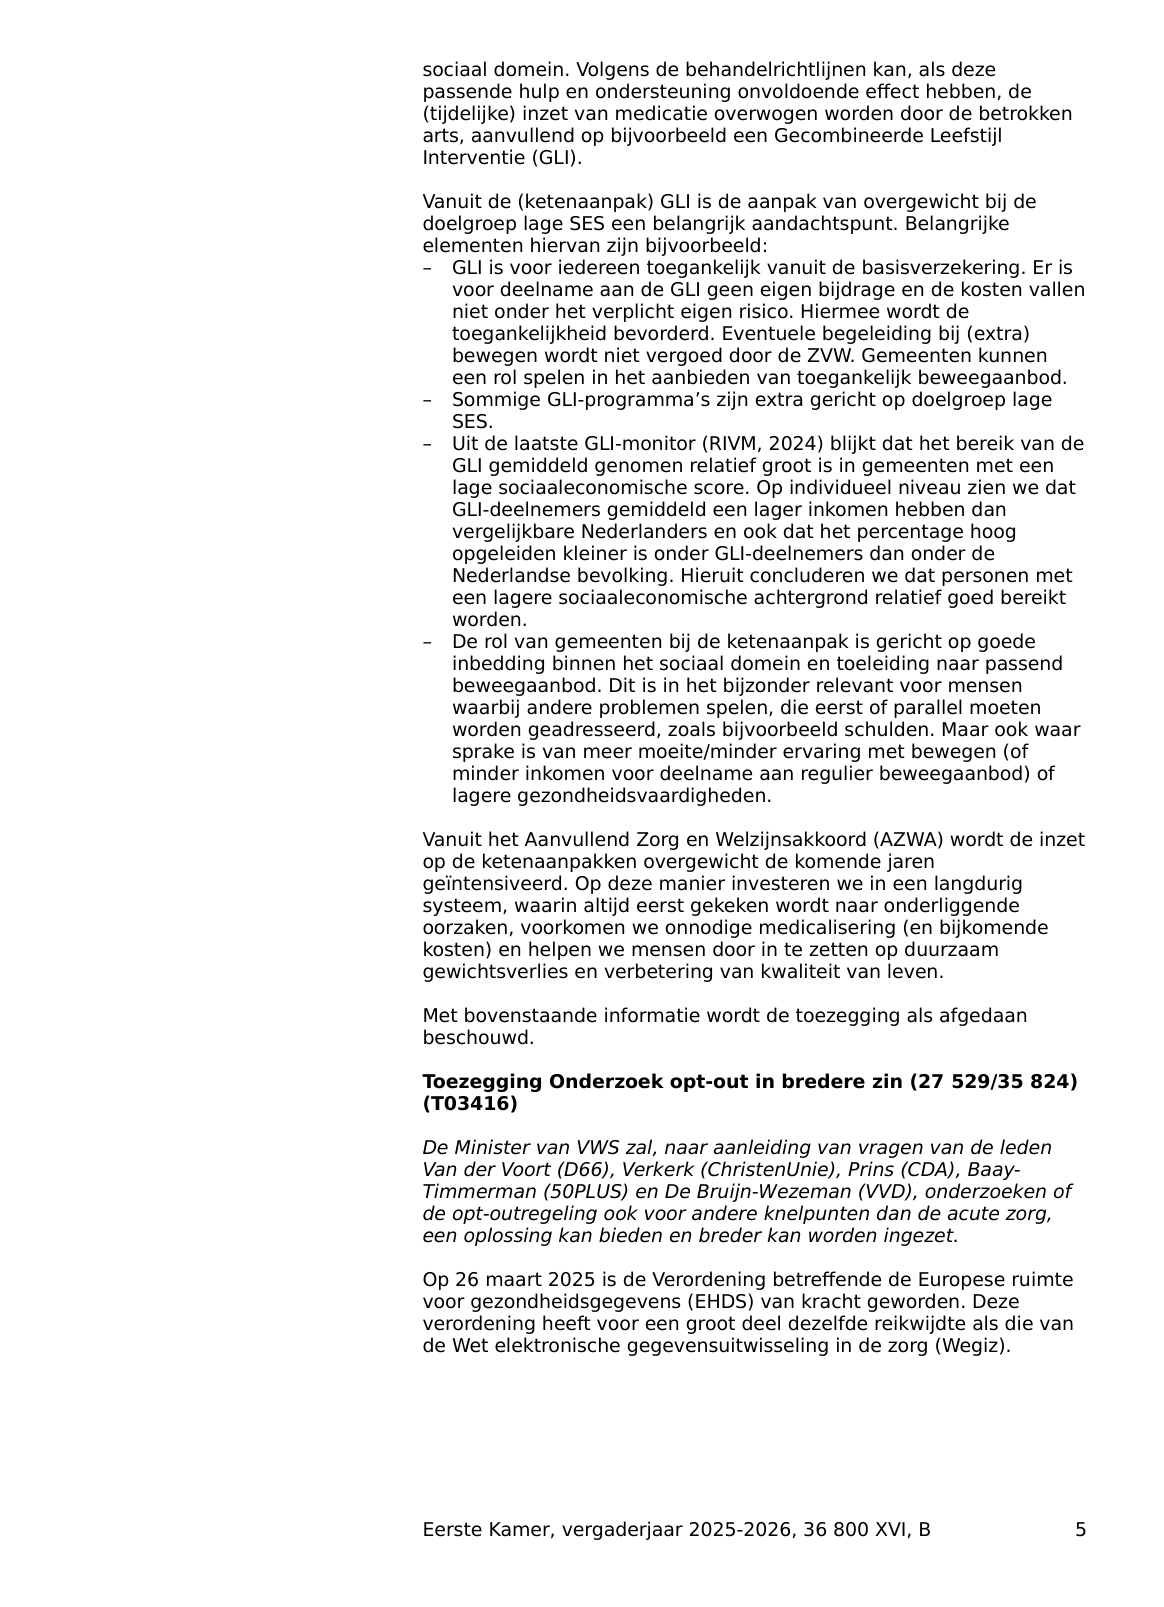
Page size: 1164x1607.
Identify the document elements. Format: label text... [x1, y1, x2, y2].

text sociaal domein. Volgens de behandelrichtlijnen kan, als deze passende hulp en ondersteuning onvoldoende effect hebben, de (tijdelijke) inzet van medicatie overwogen worden door de betrokken arts, aanvullend op bijvoorbeeld een Gecombineerde Leefstijl Interventie (GLI). [422, 59, 1087, 169]
text Op 26 maart 2025 is de Verordening betreffende de Europese ruimte voor gezondheidsgegevens (EHDS) van kracht geworden. Deze verordening heeft voor een groot deel dezelfde reikwijdte als die van de Wet elektronische gegevensuitwisseling in de zorg (Wegiz). [422, 1269, 1087, 1357]
subtitle Toezegging Onderzoek opt-out in bredere zin (27 529/35 824) (T03416) [422, 1071, 1087, 1115]
text – GLI is voor iedereen toegankelijk vanuit de basisverzekering. Er is voor deelname aan de GLI geen eigen bijdrage en de kosten vallen niet onder het verplicht eigen risico. Hiermee wordt de toegankelijkheid bevorderd. Eventuele begeleiding bij (extra) bewegen wordt niet vergoed door de ZVW. Gemeenten kunnen een rol spelen in het aanbieden van toegankelijk beweegaanbod. [422, 257, 1087, 389]
text – De rol van gemeenten bij de ketenaanpak is gericht op goede inbedding binnen het sociaal domein en toeleiding naar passend beweegaanbod. Dit is in het bijzonder relevant voor mensen waarbij andere problemen spelen, die eerst of parallel moeten worden geadresseerd, zoals bijvoorbeeld schulden. Maar ook waar sprake is van meer moeite/minder ervaring met bewegen (of minder inkomen voor deelname aan regulier beweegaanbod) of lagere gezondheidsvaardigheden. [422, 631, 1087, 807]
text Met bovenstaande informatie wordt de toezegging als afgedaan beschouwd. [422, 1005, 1087, 1049]
text – Uit de laatste GLI-monitor (RIVM, 2024) blijkt dat het bereik van de GLI gemiddeld genomen relatief groot is in gemeenten met een lage sociaaleconomische score. Op individueel niveau zien we dat GLI-deelnemers gemiddeld een lager inkomen hebben dan vergelijkbare Nederlanders en ook dat het percentage hoog opgeleiden kleiner is onder GLI-deelnemers dan onder de Nederlandse bevolking. Hieruit concluderen we dat personen met een lagere sociaaleconomische achtergrond relatief goed bereikt worden. [422, 433, 1087, 631]
text Vanuit de (ketenaanpak) GLI is de aanpak van overgewicht bij de doelgroep lage SES een belangrijk aandachtspunt. Belangrijke elementen hiervan zijn bijvoorbeeld: [422, 191, 1087, 257]
text De Minister van VWS zal, naar aanleiding van vragen van de leden Van der Voort (D66), Verkerk (ChristenUnie), Prins (CDA), Baay-Timmerman (50PLUS) en De Bruijn-Wezeman (VVD), onderzoeken of de opt-outregeling ook voor andere knelpunten dan de acute zorg, een oplossing kan bieden en breder kan worden ingezet. [422, 1137, 1087, 1247]
text Vanuit het Aanvullend Zorg en Welzijnsakkoord (AZWA) wordt de inzet op de ketenaanpakken overgewicht de komende jaren geïntensiveerd. Op deze manier investeren we in een langdurig systeem, waarin altijd eerst gekeken wordt naar onderliggende oorzaken, voorkomen we onnodige medicalisering (en bijkomende kosten) en helpen we mensen door in te zetten op duurzaam gewichtsverlies en verbetering van kwaliteit van leven. [422, 829, 1087, 983]
text – Sommige GLI-programma’s zijn extra gericht op doelgroep lage SES. [422, 389, 1087, 433]
